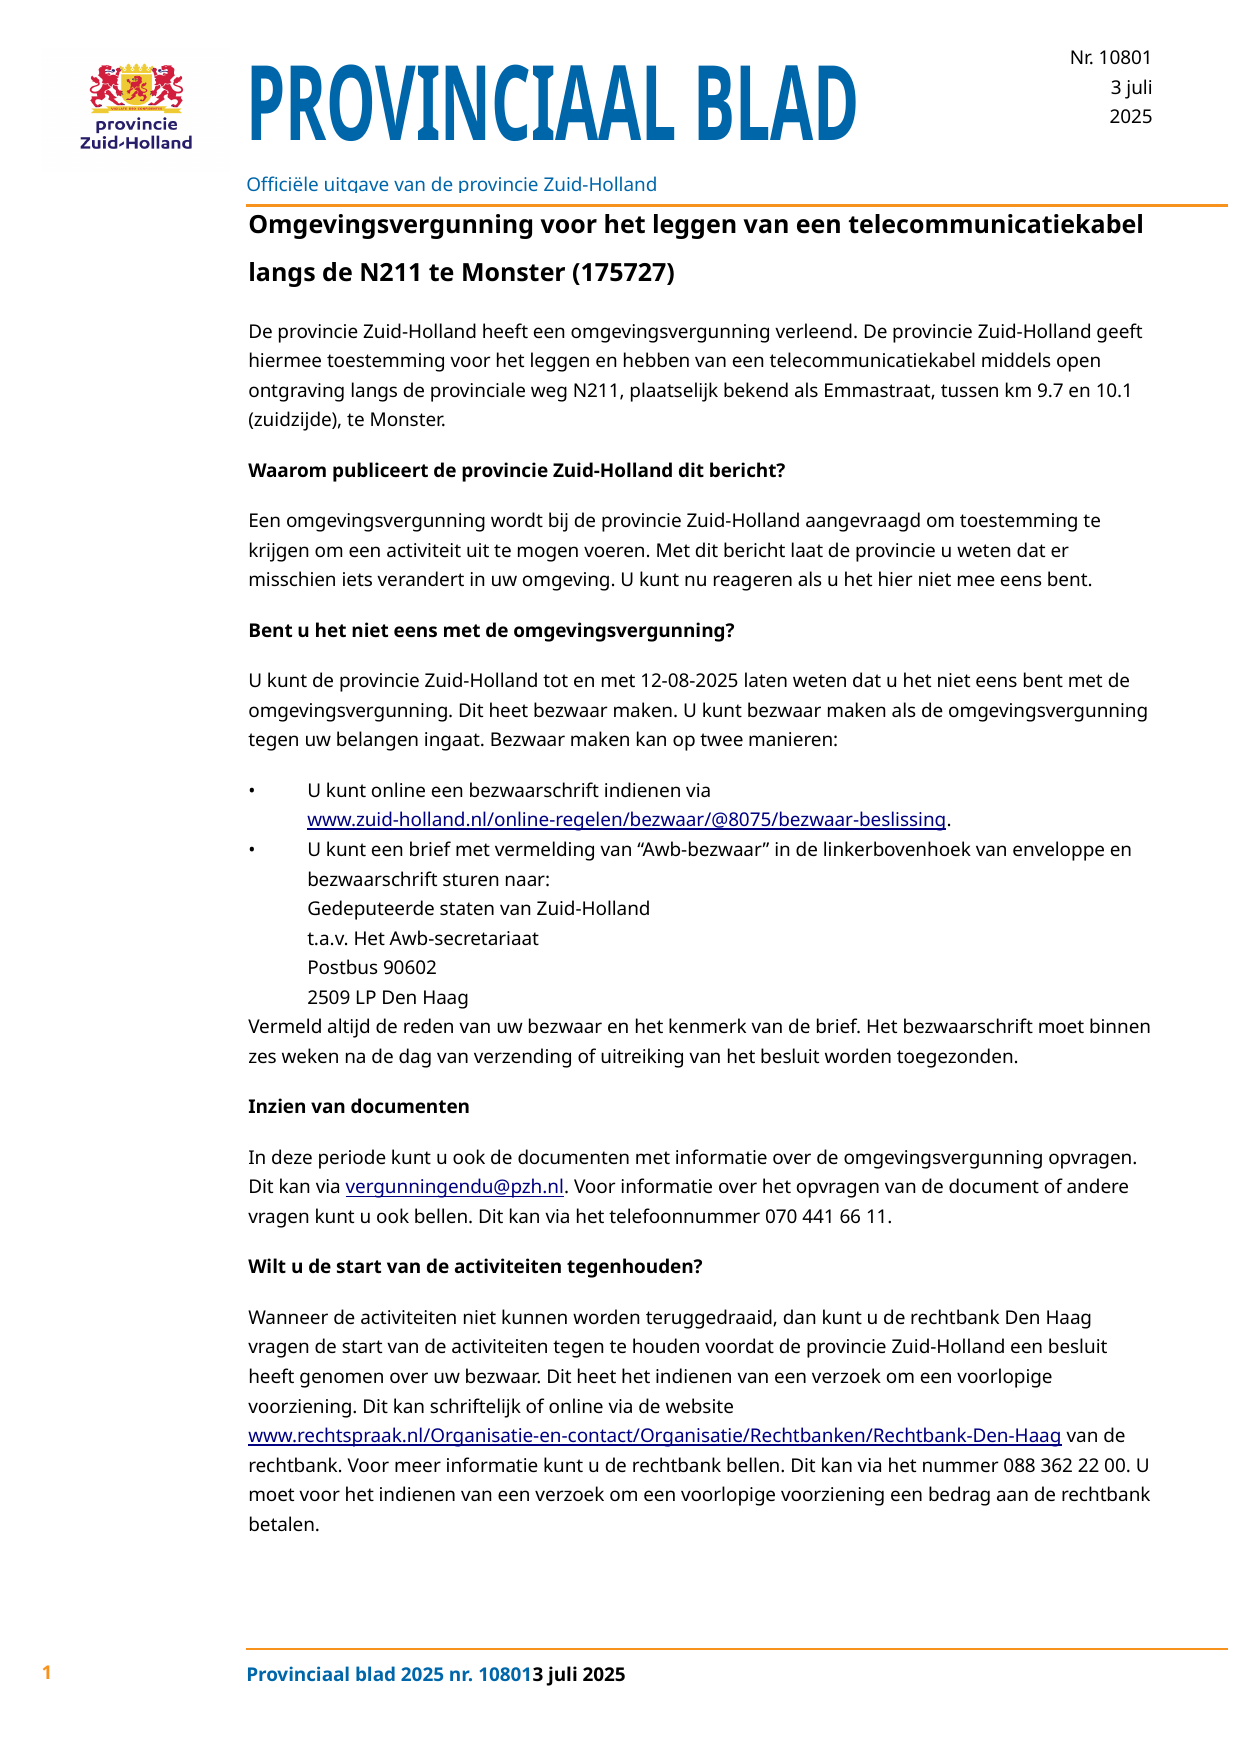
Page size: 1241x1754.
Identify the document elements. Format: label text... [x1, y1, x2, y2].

text Vermeld altijd de reden van uw bezwaar en het kenmerk van de brief. Het bezwaarschrift moet binnen zes weken na de dag van verzending of uitreiking van het besluit worden toegezonden. [248, 1014, 1152, 1069]
text Bent u het niet eens met de omgevingsvergunning? [248, 617, 1152, 643]
picture [41, 47, 231, 172]
text U kunt de provincie Zuid-Holland tot en met 12-08-2025 laten weten dat u het niet eens bent met de omgevingsvergunning. Dit heet bezwaar maken. U kunt bezwaar maken als de omgevingsvergunning tegen uw belangen ingaat. Bezwaar maken kan op twee manieren: [248, 667, 1152, 752]
text Inzien van documenten [248, 1094, 1152, 1119]
text Wilt u de start van de activiteiten tegenhouden? [248, 1254, 1152, 1279]
text In deze periode kunt u ook de documenten met informatie over de omgevingsvergunning opvragen. Dit kan via vergunningendu@pzh.nl. Voor informatie over het opvragen van de document of andere vragen kunt u ook bellen. Dit kan via het telefoonnummer 070 441 66 11. [248, 1144, 1152, 1229]
text Een omgevingsvergunning wordt bij de provincie Zuid-Holland aangevraagd om toestemming te krijgen om een activiteit uit te mogen voeren. Met dit bericht laat de provincie u weten dat er misschien iets verandert in uw omgeving. U kunt nu reageren als u het hier niet mee eens bent. [248, 507, 1152, 592]
text Omgevingsvergunning voor het leggen van een telecommunicatiekabel langs de N211 te Monster (175727) [248, 207, 1152, 288]
list U kunt een brief met vermelding van “Awb-bezwaar” in de linkerbovenhoek van enveloppe en bezwaarschrift sturen naar: [248, 836, 1152, 892]
text De provincie Zuid-Holland heeft een omgevingsvergunning verleend. De provincie Zuid-Holland geeft hiermee toestemming voor het leggen en hebben van een telecommunicatiekabel middels open ontgraving langs de provinciale weg N211, plaatselijk bekend als Emmastraat, tussen km 9.7 en 10.1 (zuidzijde), te Monster. [248, 318, 1152, 432]
list U kunt online een bezwaarschrift indienen via www.zuid-holland.nl/online-regelen/bezwaar/@8075/bezwaar-beslissing. [248, 777, 1152, 832]
text Wanneer de activiteiten niet kunnen worden teruggedraaid, dan kunt u de rechtbank Den Haag vragen de start van de activiteiten tegen te houden voordat de provincie Zuid-Holland een besluit heeft genomen over uw bezwaar. Dit heet het indienen van een verzoek om een voorlopige voorziening. Dit kan schriftelijk of online via de website www.rechtspraak.nl/Organisatie-en-contact/Organisatie/Rechtbanken/Rechtbank-Den-Haag van de rechtbank. Voor meer informatie kunt u de rechtbank bellen. Dit kan via het nummer 088 362 22 00. U moet voor het indienen van een verzoek om een voorlopige voorziening een bedrag aan de rechtbank betalen. [248, 1304, 1152, 1537]
list 2509 LP Den Haag [248, 984, 1152, 1010]
text Waarom publiceert de provincie Zuid-Holland dit bericht? [248, 457, 1152, 483]
list Postbus 90602 [248, 954, 1152, 980]
list Gedeputeerde staten van Zuid-Holland [248, 895, 1152, 921]
list t.a.v. Het Awb-secretariaat [248, 925, 1152, 951]
